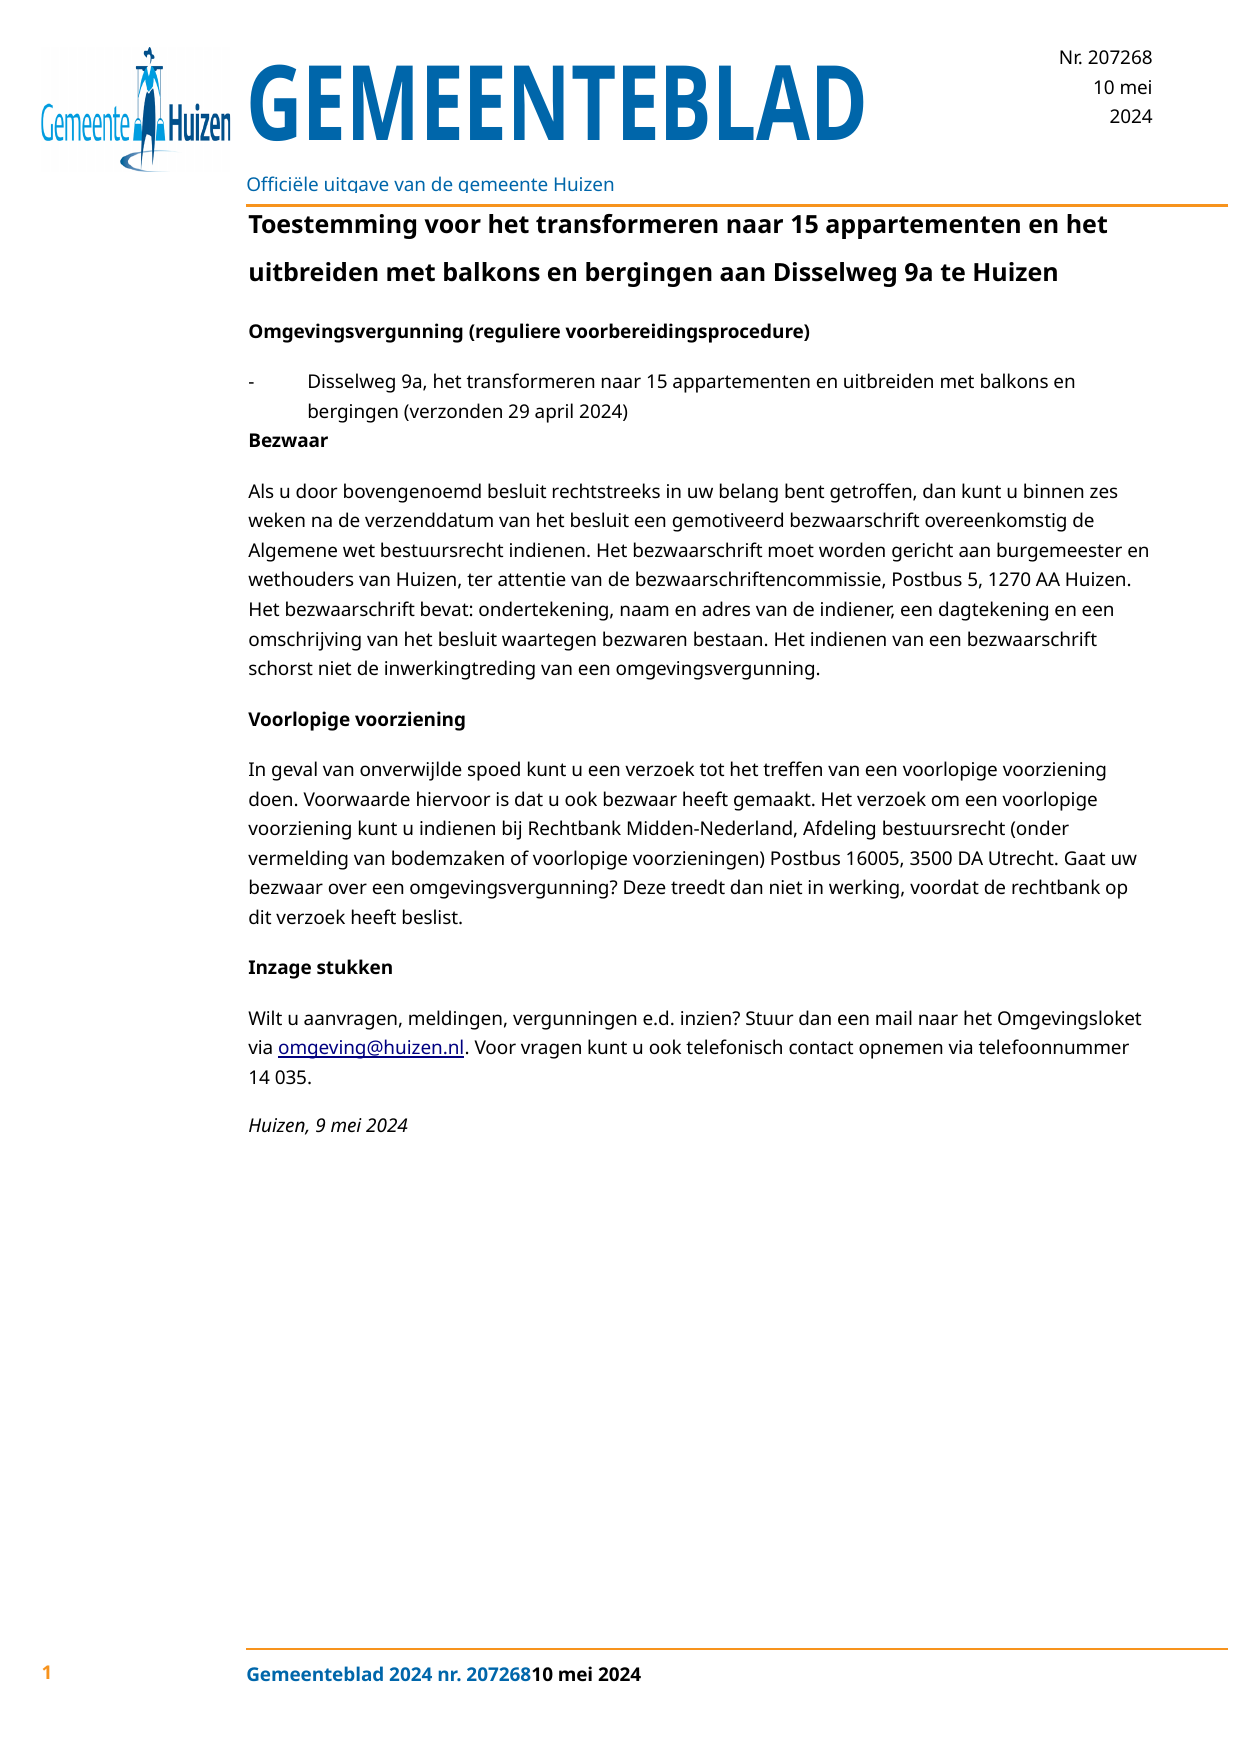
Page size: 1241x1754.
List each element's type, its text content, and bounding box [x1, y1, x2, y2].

text Huizen, 9 mei 2024 [248, 1112, 1152, 1138]
text Toestemming voor het transformeren naar 15 appartementen en het uitbreiden met balkons en bergingen aan Disselweg 9a te Huizen [248, 207, 1152, 288]
text Bezwaar [248, 427, 1152, 453]
text Inzage stukken [248, 954, 1152, 980]
list Disselweg 9a, het transformeren naar 15 appartementen en uitbreiden met balkons en bergingen (verzonden 29 april 2024) [248, 368, 1152, 424]
text Voorlopige voorziening [248, 706, 1152, 732]
picture [41, 47, 231, 172]
text In geval van onverwijlde spoed kunt u een verzoek tot het treffen van een voorlopige voorziening doen. Voorwaarde hiervoor is dat u ook bezwaar heeft gemaakt. Het verzoek om een voorlopige voorziening kunt u indienen bij Rechtbank Midden-Nederland, Afdeling bestuursrecht (onder vermelding van bodemzaken of voorlopige voorzieningen) Postbus 16005, 3500 DA Utrecht. Gaat uw bezwaar over een omgevingsvergunning? Deze treedt dan niet in werking, voordat de rechtbank op dit verzoek heeft beslist. [248, 756, 1152, 930]
text Wilt u aanvragen, meldingen, vergunningen e.d. inzien? Stuur dan een mail naar het Omgevingsloket via omgeving@huizen.nl. Voor vragen kunt u ook telefonisch contact opnemen via telefoonnummer 14 035. [248, 1005, 1152, 1090]
text Als u door bovengenoemd besluit rechtstreeks in uw belang bent getroffen, dan kunt u binnen zes weken na de verzenddatum van het besluit een gemotiveerd bezwaarschrift overeenkomstig de Algemene wet bestuursrecht indienen. Het bezwaarschrift moet worden gericht aan burgemeester en wethouders van Huizen, ter attentie van de bezwaarschriftencommissie, Postbus 5, 1270 AA Huizen. Het bezwaarschrift bevat: ondertekening, naam en adres van de indiener, een dagtekening en een omschrijving van het besluit waartegen bezwaren bestaan. Het indienen van een bezwaarschrift schorst niet de inwerkingtreding van een omgevingsvergunning. [248, 478, 1152, 681]
text Omgevingsvergunning (reguliere voorbereidingsprocedure) [248, 318, 1152, 344]
